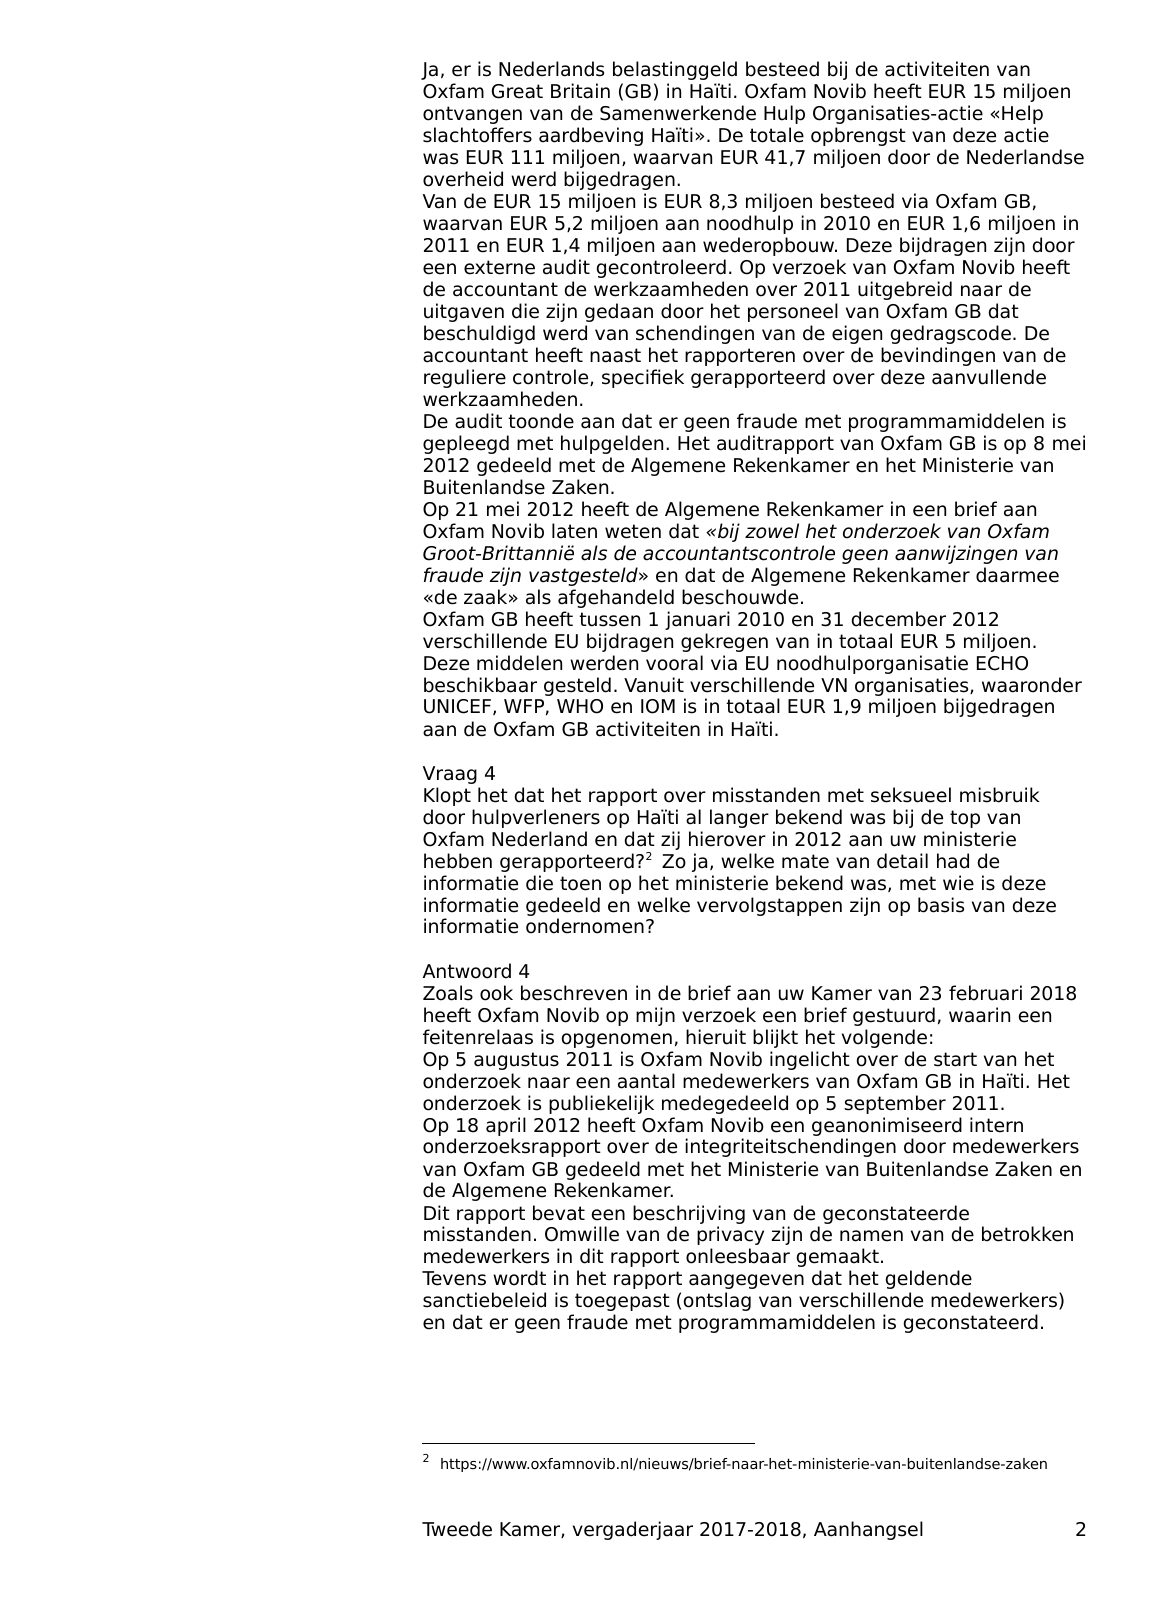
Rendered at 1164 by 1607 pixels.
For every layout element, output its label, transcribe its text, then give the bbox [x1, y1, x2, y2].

text Zoals ook beschreven in de brief aan uw Kamer van 23 februari 2018 heeft Oxfam Novib op mijn verzoek een brief gestuurd, waarin een feitenrelaas is opgenomen, hieruit blijkt het volgende: [422, 983, 1087, 1048]
text Antwoord 4 [422, 961, 1087, 983]
text Tevens wordt in het rapport aangegeven dat het geldende sanctiebeleid is toegepast (ontslag van verschillende medewerkers) en dat er geen fraude met programmamiddelen is geconstateerd. [422, 1268, 1087, 1334]
text Van de EUR 15 miljoen is EUR 8,3 miljoen besteed via Oxfam GB, waarvan EUR 5,2 miljoen aan noodhulp in 2010 en EUR 1,6 miljoen in 2011 en EUR 1,4 miljoen aan wederopbouw. Deze bijdragen zijn door een externe audit gecontroleerd. Op verzoek van Oxfam Novib heeft de accountant de werkzaamheden over 2011 uitgebreid naar de uitgaven die zijn gedaan door het personeel van Oxfam GB dat beschuldigd werd van schendingen van de eigen gedragscode. De accountant heeft naast het rapporteren over de bevindingen van de reguliere controle, specifiek gerapporteerd over deze aanvullende werkzaamheden. [422, 191, 1087, 411]
text Op 21 mei 2012 heeft de Algemene Rekenkamer in een brief aan Oxfam Novib laten weten dat «bij zowel het onderzoek van Oxfam Groot-Brittannië als de accountantscontrole geen aanwijzingen van fraude zijn vastgesteld» en dat de Algemene Rekenkamer daarmee «de zaak» als afgehandeld beschouwde. [422, 499, 1087, 608]
text https://www.oxfamnovib.nl/nieuws/brief-naar-het-ministerie-van-buitenlandse-zaken [422, 1452, 1087, 1474]
text Klopt het dat het rapport over misstanden met seksueel misbruik door hulpverleners op Haïti al langer bekend was bij de top van Oxfam Nederland en dat zij hierover in 2012 aan uw ministerie hebben gerapporteerd? Zo ja, welke mate van detail had de informatie die toen op het ministerie bekend was, met wie is deze informatie gedeeld en welke vervolgstappen zijn op basis van deze informatie ondernomen? [422, 784, 1087, 938]
text Op 5 augustus 2011 is Oxfam Novib ingelicht over de start van het onderzoek naar een aantal medewerkers van Oxfam GB in Haïti. Het onderzoek is publiekelijk medegedeeld op 5 september 2011. [422, 1048, 1087, 1114]
text Ja, er is Nederlands belastinggeld besteed bij de activiteiten van Oxfam Great Britain (GB) in Haïti. Oxfam Novib heeft EUR 15 miljoen ontvangen van de Samenwerkende Hulp Organisaties-actie «Help slachtoffers aardbeving Haïti». De totale opbrengst van deze actie was EUR 111 miljoen, waarvan EUR 41,7 miljoen door de Nederlandse overheid werd bijgedragen. [422, 59, 1087, 191]
text Oxfam GB heeft tussen 1 januari 2010 en 31 december 2012 verschillende EU bijdragen gekregen van in totaal EUR 5 miljoen. Deze middelen werden vooral via EU noodhulporganisatie ECHO beschikbaar gesteld. Vanuit verschillende VN organisaties, waaronder UNICEF, WFP, WHO en IOM is in totaal EUR 1,9 miljoen bijgedragen aan de Oxfam GB activiteiten in Haïti. [422, 608, 1087, 740]
text Op 18 april 2012 heeft Oxfam Novib een geanonimiseerd intern onderzoeksrapport over de integriteitschendingen door medewerkers van Oxfam GB gedeeld met het Ministerie van Buitenlandse Zaken en de Algemene Rekenkamer. [422, 1114, 1087, 1202]
text Vraag 4 [422, 763, 1087, 784]
text Dit rapport bevat een beschrijving van de geconstateerde misstanden. Omwille van de privacy zijn de namen van de betrokken medewerkers in dit rapport onleesbaar gemaakt. [422, 1202, 1087, 1268]
text De audit toonde aan dat er geen fraude met programmamiddelen is gepleegd met hulpgelden. Het auditrapport van Oxfam GB is op 8 mei 2012 gedeeld met de Algemene Rekenkamer en het Ministerie van Buitenlandse Zaken. [422, 411, 1087, 499]
